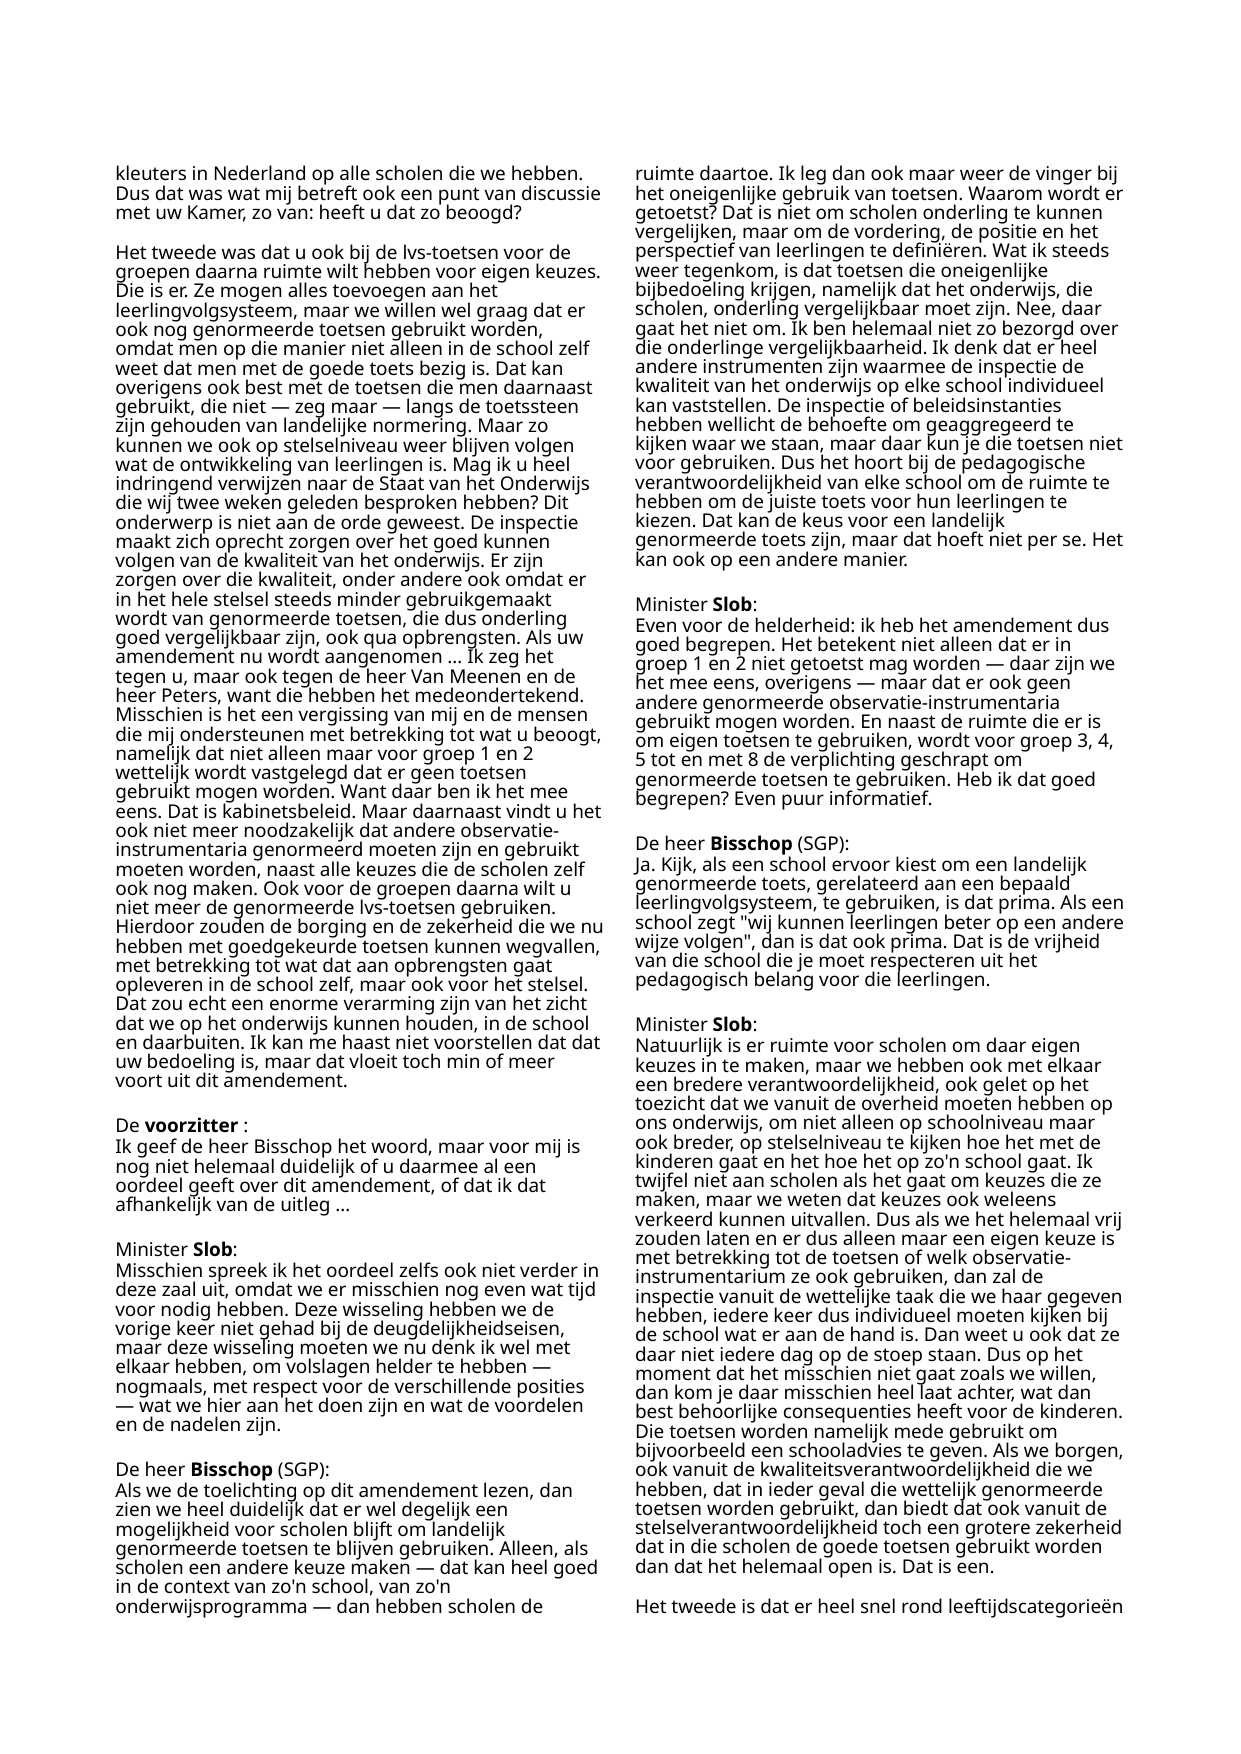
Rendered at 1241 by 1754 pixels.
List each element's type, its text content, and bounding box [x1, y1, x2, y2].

text kleuters in Nederland op alle scholen die we hebben. Dus dat was wat mij betreft ook een punt van discussie met uw Kamer, zo van: heeft u dat zo beoogd? [115, 165, 605, 223]
text Minister Slob: [635, 591, 1125, 617]
text Ik geef de heer Bisschop het woord, maar voor mij is nog niet helemaal duidelijk of u daarmee al een oordeel geeft over dit amendement, of dat ik dat afhankelijk van de uitleg … [115, 1138, 605, 1215]
text Ja. Kijk, als een school ervoor kiest om een landelijk genormeerde toets, gerelateerd aan een bepaald leerlingvolgsysteem, te gebruiken, is dat prima. Als een school zegt "wij kunnen leerlingen beter op een andere wijze volgen", dan is dat ook prima. Dat is de vrijheid van die school die je moet respecteren uit het pedagogisch belang voor die leerlingen. [635, 856, 1125, 991]
text De heer Bisschop (SGP): [635, 830, 1125, 856]
text ruimte daartoe. Ik leg dan ook maar weer de vinger bij het oneigenlijke gebruik van toetsen. Waarom wordt er getoetst? Dat is niet om scholen onderling te kunnen vergelijken, maar om de vordering, de positie en het perspectief van leerlingen te definiëren. Wat ik steeds weer tegenkom, is dat toetsen die oneigenlijke bijbedoeling krijgen, namelijk dat het onderwijs, die scholen, onderling vergelijkbaar moet zijn. Nee, daar gaat het niet om. Ik ben helemaal niet zo bezorgd over die onderlinge vergelijkbaarheid. Ik denk dat er heel andere instrumenten zijn waarmee de inspectie de kwaliteit van het onderwijs op elke school individueel kan vaststellen. De inspectie of beleidsinstanties hebben wellicht de behoefte om geaggregeerd te kijken waar we staan, maar daar kun je die toetsen niet voor gebruiken. Dus het hoort bij de pedagogische verantwoordelijkheid van elke school om de ruimte te hebben om de juiste toets voor hun leerlingen te kiezen. Dat kan de keus voor een landelijk genormeerde toets zijn, maar dat hoeft niet per se. Het kan ook op een andere manier. [635, 165, 1125, 570]
text De voorzitter : [115, 1113, 605, 1138]
text Minister Slob: [115, 1236, 605, 1262]
text Het tweede is dat er heel snel rond leeftijdscategorieën [635, 1598, 1125, 1617]
text Natuurlijk is er ruimte voor scholen om daar eigen keuzes in te maken, maar we hebben ook met elkaar een bredere verantwoordelijkheid, ook gelet op het toezicht dat we vanuit de overheid moeten hebben op ons onderwijs, om niet alleen op schoolniveau maar ook breder, op stelselniveau te kijken hoe het met de kinderen gaat en het hoe het op zo'n school gaat. Ik twijfel niet aan scholen als het gaat om keuzes die ze maken, maar we weten dat keuzes ook weleens verkeerd kunnen uitvallen. Dus als we het helemaal vrij zouden laten en er dus alleen maar een eigen keuze is met betrekking tot de toetsen of welk observatie-instrumentarium ze ook gebruiken, dan zal de inspectie vanuit de wettelijke taak die we haar gegeven hebben, iedere keer dus individueel moeten kijken bij de school wat er aan de hand is. Dan weet u ook dat ze daar niet iedere dag op de stoep staan. Dus op het moment dat het misschien niet gaat zoals we willen, dan kom je daar misschien heel laat achter, wat dan best behoorlijke consequenties heeft voor de kinderen. Die toetsen worden namelijk mede gebruikt om bijvoorbeeld een schooladvies te geven. Als we borgen, ook vanuit de kwaliteitsverantwoordelijkheid die we hebben, dat in ieder geval die wettelijk genormeerde toetsen worden gebruikt, dan biedt dat ook vanuit de stelselverantwoordelijkheid toch een grotere zekerheid dat in die scholen de goede toetsen gebruikt worden dan dat het helemaal open is. Dat is een. [635, 1037, 1125, 1577]
text Het tweede was dat u ook bij de lvs-toetsen voor de groepen daarna ruimte wilt hebben voor eigen keuzes. Die is er. Ze mogen alles toevoegen aan het leerlingvolgsysteem, maar we willen wel graag dat er ook nog genormeerde toetsen gebruikt worden, omdat men op die manier niet alleen in de school zelf weet dat men met de goede toets bezig is. Dat kan overigens ook best met de toetsen die men daarnaast gebruikt, die niet — zeg maar — langs de toetssteen zijn gehouden van landelijke normering. Maar zo kunnen we ook op stelselniveau weer blijven volgen wat de ontwikkeling van leerlingen is. Mag ik u heel indringend verwijzen naar de Staat van het Onderwijs die wij twee weken geleden besproken hebben? Dit onderwerp is niet aan de orde geweest. De inspectie maakt zich oprecht zorgen over het goed kunnen volgen van de kwaliteit van het onderwijs. Er zijn zorgen over die kwaliteit, onder andere ook omdat er in het hele stelsel steeds minder gebruikgemaakt wordt van genormeerde toetsen, die dus onderling goed vergelijkbaar zijn, ook qua opbrengsten. Als uw amendement nu wordt aangenomen … Ik zeg het tegen u, maar ook tegen de heer Van Meenen en de heer Peters, want die hebben het medeondertekend. Misschien is het een vergissing van mij en de mensen die mij ondersteunen met betrekking tot wat u beoogt, namelijk dat niet alleen maar voor groep 1 en 2 wettelijk wordt vastgelegd dat er geen toetsen gebruikt mogen worden. Want daar ben ik het mee eens. Dat is kabinetsbeleid. Maar daarnaast vindt u het ook niet meer noodzakelijk dat andere observatie-instrumentaria genormeerd moeten zijn en gebruikt moeten worden, naast alle keuzes die de scholen zelf ook nog maken. Ook voor de groepen daarna wilt u niet meer de genormeerde lvs-toetsen gebruiken. Hierdoor zouden de borging en de zekerheid die we nu hebben met goedgekeurde toetsen kunnen wegvallen, met betrekking tot wat dat aan opbrengsten gaat opleveren in de school zelf, maar ook voor het stelsel. Dat zou echt een enorme verarming zijn van het zicht dat we op het onderwijs kunnen houden, in de school en daarbuiten. Ik kan me haast niet voorstellen dat dat uw bedoeling is, maar dat vloeit toch min of meer voort uit dit amendement. [115, 244, 605, 1092]
text Misschien spreek ik het oordeel zelfs ook niet verder in deze zaal uit, omdat we er misschien nog even wat tijd voor nodig hebben. Deze wisseling hebben we de vorige keer niet gehad bij de deugdelijkheidseisen, maar deze wisseling moeten we nu denk ik wel met elkaar hebben, om volslagen helder te hebben — nogmaals, met respect voor de verschillende posities — wat we hier aan het doen zijn en wat de voordelen en de nadelen zijn. [115, 1262, 605, 1435]
text Minister Slob: [635, 1012, 1125, 1037]
text Als we de toelichting op dit amendement lezen, dan zien we heel duidelijk dat er wel degelijk een mogelijkheid voor scholen blijft om landelijk genormeerde toetsen te blijven gebruiken. Alleen, als scholen een andere keuze maken — dat kan heel goed in de context van zo'n school, van zo'n onderwijsprogramma — dan hebben scholen de [115, 1482, 605, 1617]
text De heer Bisschop (SGP): [115, 1456, 605, 1482]
text Even voor de helderheid: ik heb het amendement dus goed begrepen. Het betekent niet alleen dat er in groep 1 en 2 niet getoetst mag worden — daar zijn we het mee eens, overigens — maar dat er ook geen andere genormeerde observatie-instrumentaria gebruikt mogen worden. En naast de ruimte die er is om eigen toetsen te gebruiken, wordt voor groep 3, 4, 5 tot en met 8 de verplichting geschrapt om genormeerde toetsen te gebruiken. Heb ik dat goed begrepen? Even puur informatief. [635, 617, 1125, 809]
